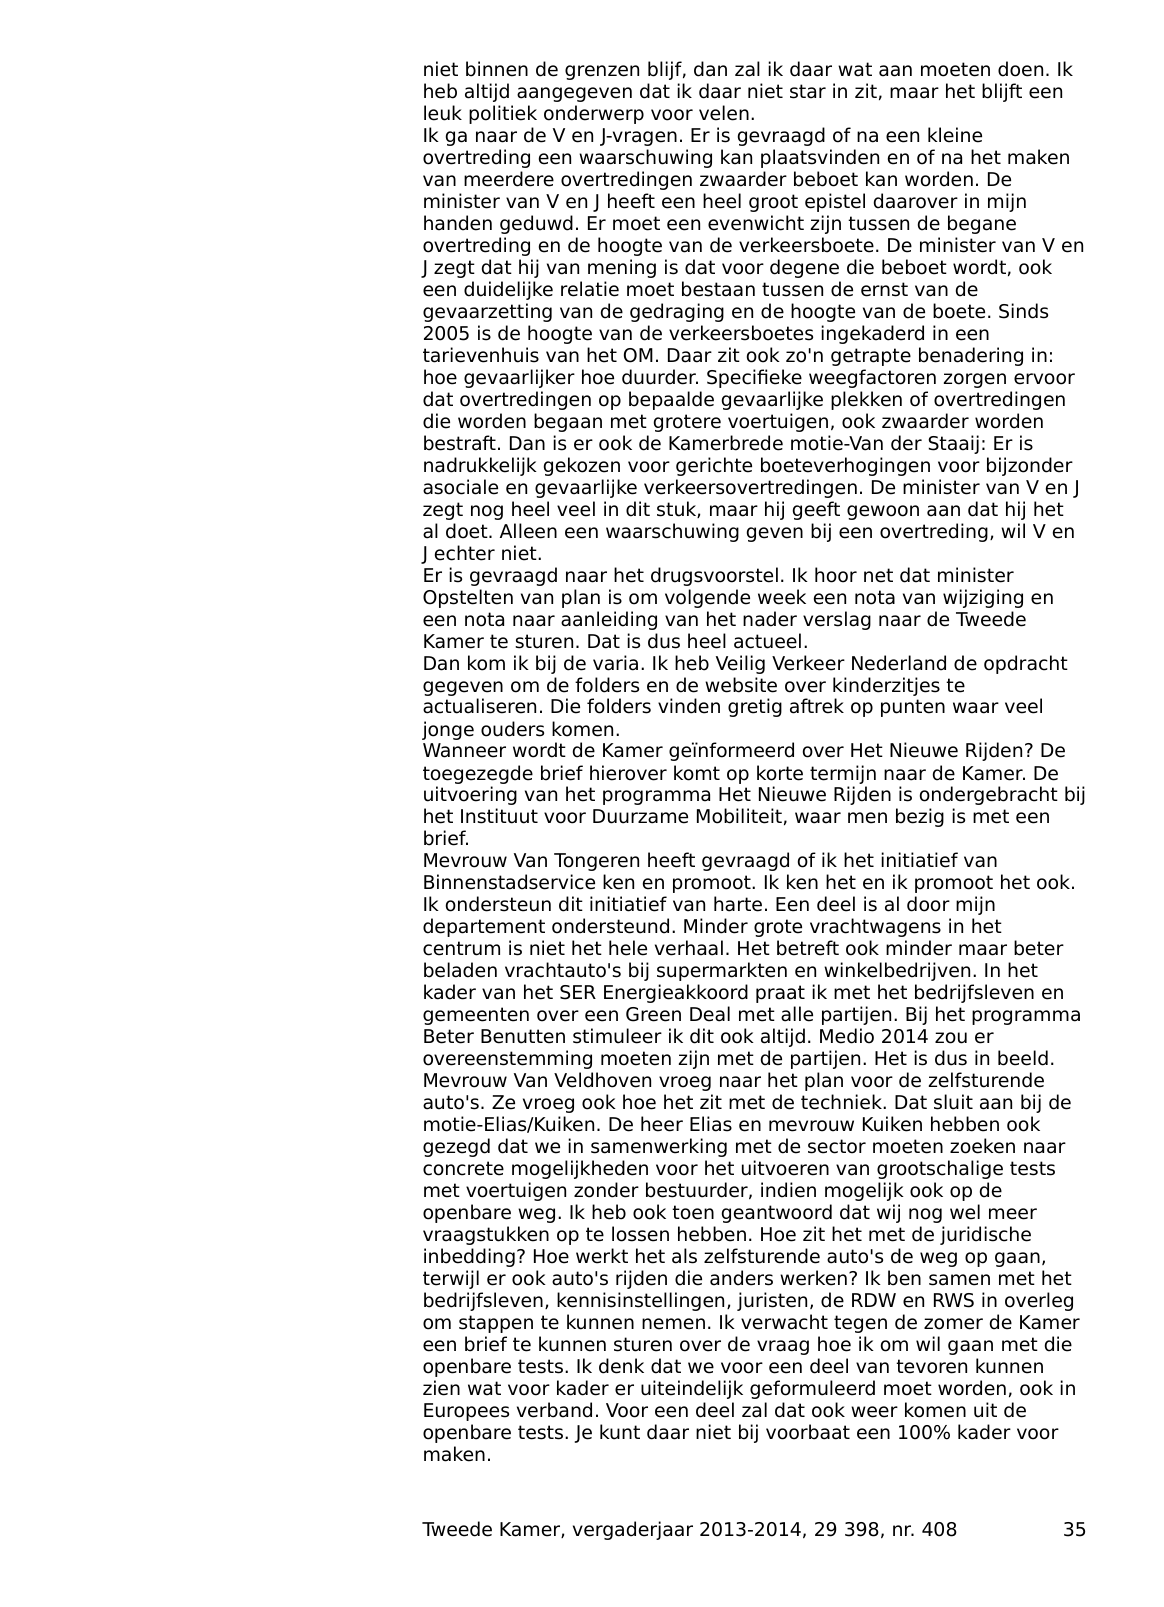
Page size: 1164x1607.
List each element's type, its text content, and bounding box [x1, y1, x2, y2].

text Mevrouw Van Tongeren heeft gevraagd of ik het initiatief van Binnenstadservice ken en promoot. Ik ken het en ik promoot het ook. Ik ondersteun dit initiatief van harte. Een deel is al door mijn departement ondersteund. Minder grote vrachtwagens in het centrum is niet het hele verhaal. Het betreft ook minder maar beter beladen vrachtauto's bij supermarkten en winkelbedrijven. In het kader van het SER Energieakkoord praat ik met het bedrijfsleven en gemeenten over een Green Deal met alle partijen. Bij het programma Beter Benutten stimuleer ik dit ook altijd. Medio 2014 zou er overeenstemming moeten zijn met de partijen. Het is dus in beeld. [422, 850, 1087, 1070]
text niet binnen de grenzen blijf, dan zal ik daar wat aan moeten doen. Ik heb altijd aangegeven dat ik daar niet star in zit, maar het blijft een leuk politiek onderwerp voor velen. [422, 59, 1087, 125]
text Mevrouw Van Veldhoven vroeg naar het plan voor de zelfsturende auto's. Ze vroeg ook hoe het zit met de techniek. Dat sluit aan bij de motie-Elias/Kuiken. De heer Elias en mevrouw Kuiken hebben ook gezegd dat we in samenwerking met de sector moeten zoeken naar concrete mogelijkheden voor het uitvoeren van grootschalige tests met voertuigen zonder bestuurder, indien mogelijk ook op de openbare weg. Ik heb ook toen geantwoord dat wij nog wel meer vraagstukken op te lossen hebben. Hoe zit het met de juridische inbedding? Hoe werkt het als zelfsturende auto's de weg op gaan, terwijl er ook auto's rijden die anders werken? Ik ben samen met het bedrijfsleven, kennisinstellingen, juristen, de RDW en RWS in overleg om stappen te kunnen nemen. Ik verwacht tegen de zomer de Kamer een brief te kunnen sturen over de vraag hoe ik om wil gaan met die openbare tests. Ik denk dat we voor een deel van tevoren kunnen zien wat voor kader er uiteindelijk geformuleerd moet worden, ook in Europees verband. Voor een deel zal dat ook weer komen uit de openbare tests. Je kunt daar niet bij voorbaat een 100% kader voor maken. [422, 1070, 1087, 1466]
text Dan kom ik bij de varia. Ik heb Veilig Verkeer Nederland de opdracht gegeven om de folders en de website over kinderzitjes te actualiseren. Die folders vinden gretig aftrek op punten waar veel jonge ouders komen. [422, 652, 1087, 740]
text Er is gevraagd naar het drugsvoorstel. Ik hoor net dat minister Opstelten van plan is om volgende week een nota van wijziging en een nota naar aanleiding van het nader verslag naar de Tweede Kamer te sturen. Dat is dus heel actueel. [422, 564, 1087, 652]
text Wanneer wordt de Kamer geïnformeerd over Het Nieuwe Rijden? De toegezegde brief hierover komt op korte termijn naar de Kamer. De uitvoering van het programma Het Nieuwe Rijden is ondergebracht bij het Instituut voor Duurzame Mobiliteit, waar men bezig is met een brief. [422, 740, 1087, 850]
text Ik ga naar de V en J-vragen. Er is gevraagd of na een kleine overtreding een waarschuwing kan plaatsvinden en of na het maken van meerdere overtredingen zwaarder beboet kan worden. De minister van V en J heeft een heel groot epistel daarover in mijn handen geduwd. Er moet een evenwicht zijn tussen de begane overtreding en de hoogte van de verkeersboete. De minister van V en J zegt dat hij van mening is dat voor degene die beboet wordt, ook een duidelijke relatie moet bestaan tussen de ernst van de gevaarzetting van de gedraging en de hoogte van de boete. Sinds 2005 is de hoogte van de verkeersboetes ingekaderd in een tarievenhuis van het OM. Daar zit ook zo'n getrapte benadering in: hoe gevaarlijker hoe duurder. Specifieke weegfactoren zorgen ervoor dat overtredingen op bepaalde gevaarlijke plekken of overtredingen die worden begaan met grotere voertuigen, ook zwaarder worden bestraft. Dan is er ook de Kamerbrede motie-Van der Staaij: Er is nadrukkelijk gekozen voor gerichte boeteverhogingen voor bijzonder asociale en gevaarlijke verkeersovertredingen. De minister van V en J zegt nog heel veel in dit stuk, maar hij geeft gewoon aan dat hij het al doet. Alleen een waarschuwing geven bij een overtreding, wil V en J echter niet. [422, 125, 1087, 564]
